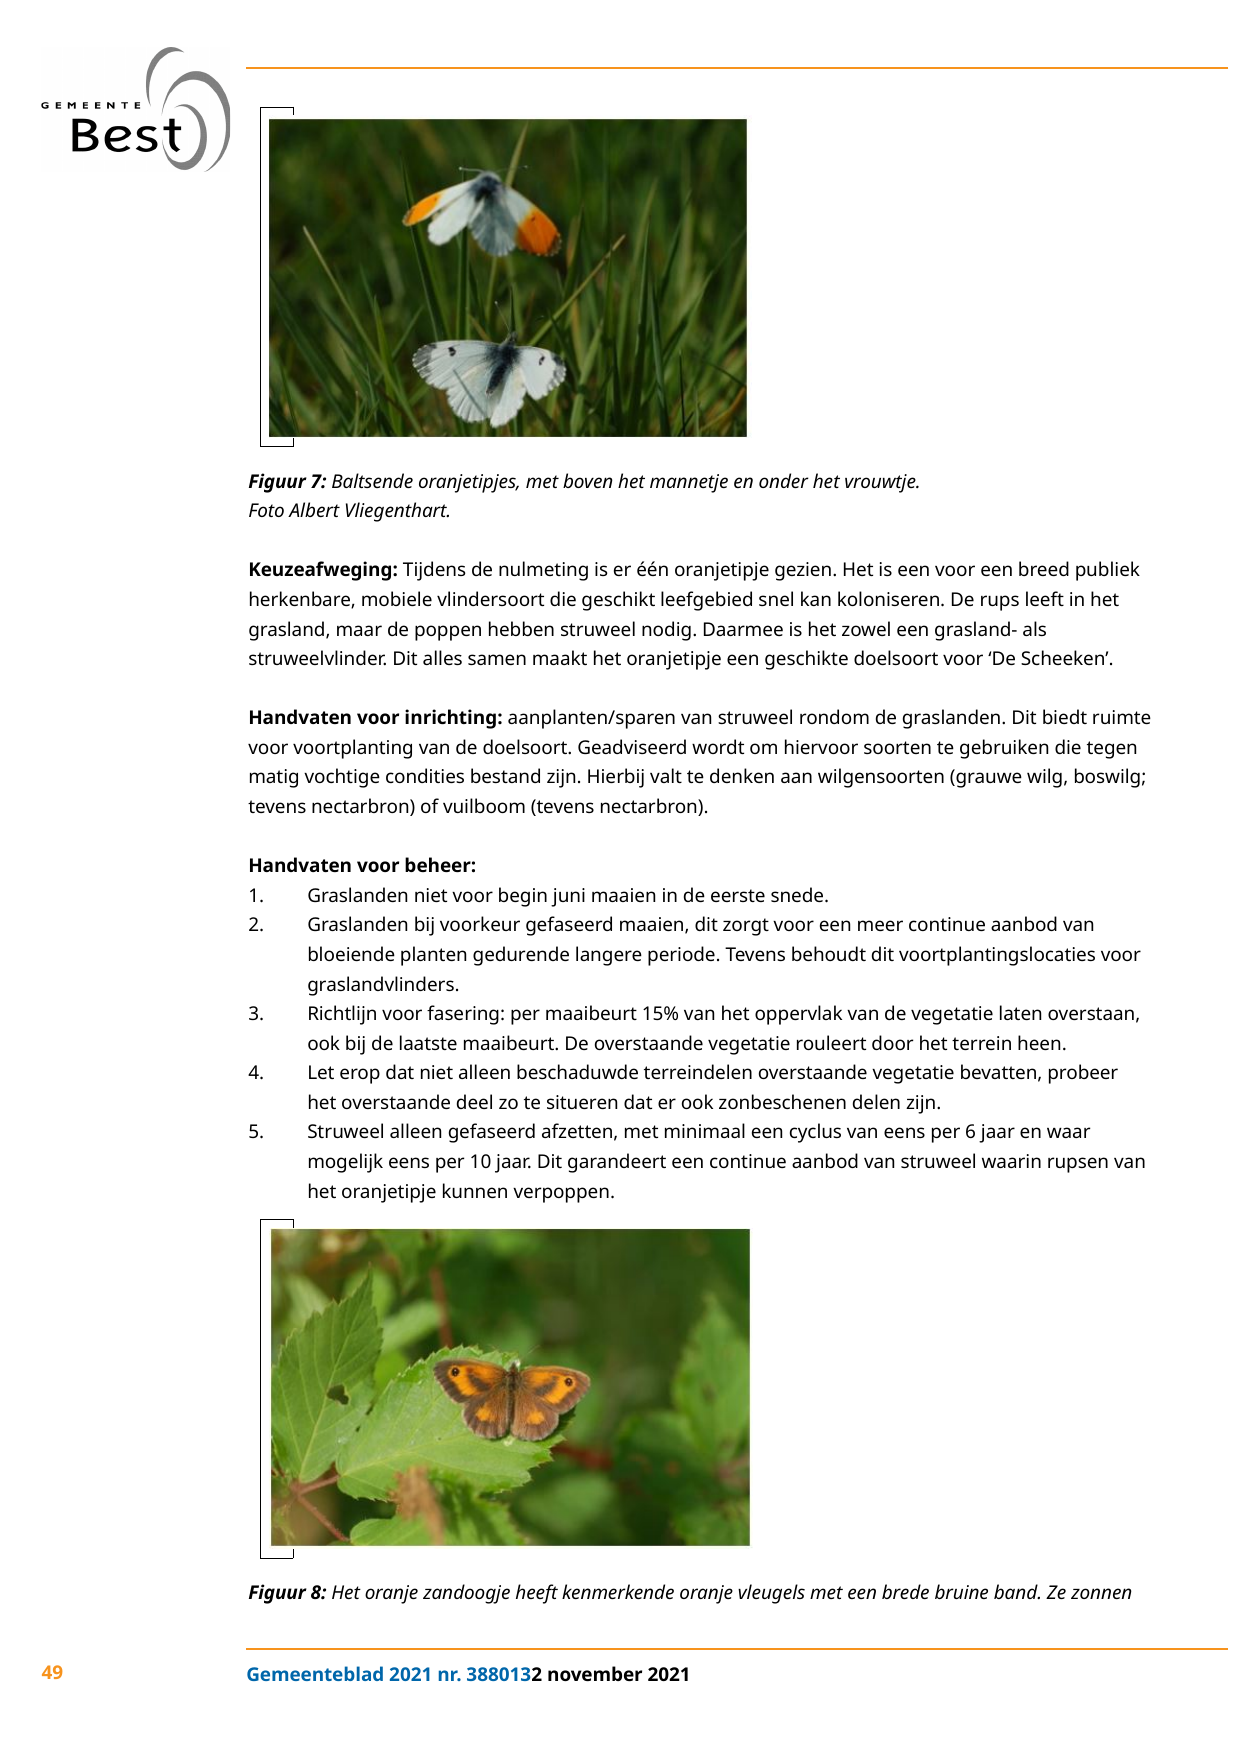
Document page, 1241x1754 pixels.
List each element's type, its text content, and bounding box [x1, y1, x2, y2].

text Figuur 8: Het oranje zandoogje heeft kenmerkende oranje vleugels met een brede bruine band. Ze zonnen [248, 1579, 1152, 1605]
text Keuzeafweging: Tijdens de nulmeting is er één oranjetipje gezien. Het is een voor een breed publiek herkenbare, mobiele vlindersoort die geschikt leefgebied snel kan koloniseren. De rups leeft in het grasland, maar de poppen hebben struweel nodig. Daarmee is het zowel een grasland- als struweelvlinder. Dit alles samen maakt het oranjetipje een geschikte doelsoort voor ‘De Scheeken’. [248, 557, 1152, 671]
text Figuur 7: Baltsende oranjetipjes, met boven het mannetje en onder het vrouwtje. [248, 468, 1152, 493]
picture [268, 115, 752, 438]
list Struweel alleen gefaseerd afzetten, met minimaal een cyclus van eens per 6 jaar en waar mogelijk eens per 10 jaar. Dit garandeert een continue aanbod van struweel waarin rupsen van het oranjetipje kunnen verpoppen. [248, 1119, 1152, 1203]
list Graslanden niet voor begin juni maaien in de eerste snede. [248, 882, 1152, 908]
list Graslanden bij voorkeur gefaseerd maaien, dit zorgt voor een meer continue aanbod van bloeiende planten gedurende langere periode. Tevens behoudt dit voortplantingslocaties voor graslandvlinders. [248, 912, 1152, 996]
text Handvaten voor beheer: [248, 852, 1152, 878]
picture [41, 47, 231, 172]
picture [268, 1228, 754, 1549]
list Let erop dat niet alleen beschaduwde terreindelen overstaande vegetatie bevatten, probeer het overstaande deel zo te situeren dat er ook zonbeschenen delen zijn. [248, 1059, 1152, 1115]
text Handvaten voor inrichting: aanplanten/sparen van struweel rondom de graslanden. Dit biedt ruimte voor voortplanting van de doelsoort. Geadviseerd wordt om hiervoor soorten te gebruiken die tegen matig vochtige condities bestand zijn. Hierbij valt te denken aan wilgensoorten (grauwe wilg, boswilg; tevens nectarbron) of vuilboom (tevens nectarbron). [248, 704, 1152, 819]
list Richtlijn voor fasering: per maaibeurt 15% van het oppervlak van de vegetatie laten overstaan, ook bij de laatste maaibeurt. De overstaande vegetatie rouleert door het terrein heen. [248, 1000, 1152, 1056]
text Foto Albert Vliegenthart. [248, 497, 1152, 523]
